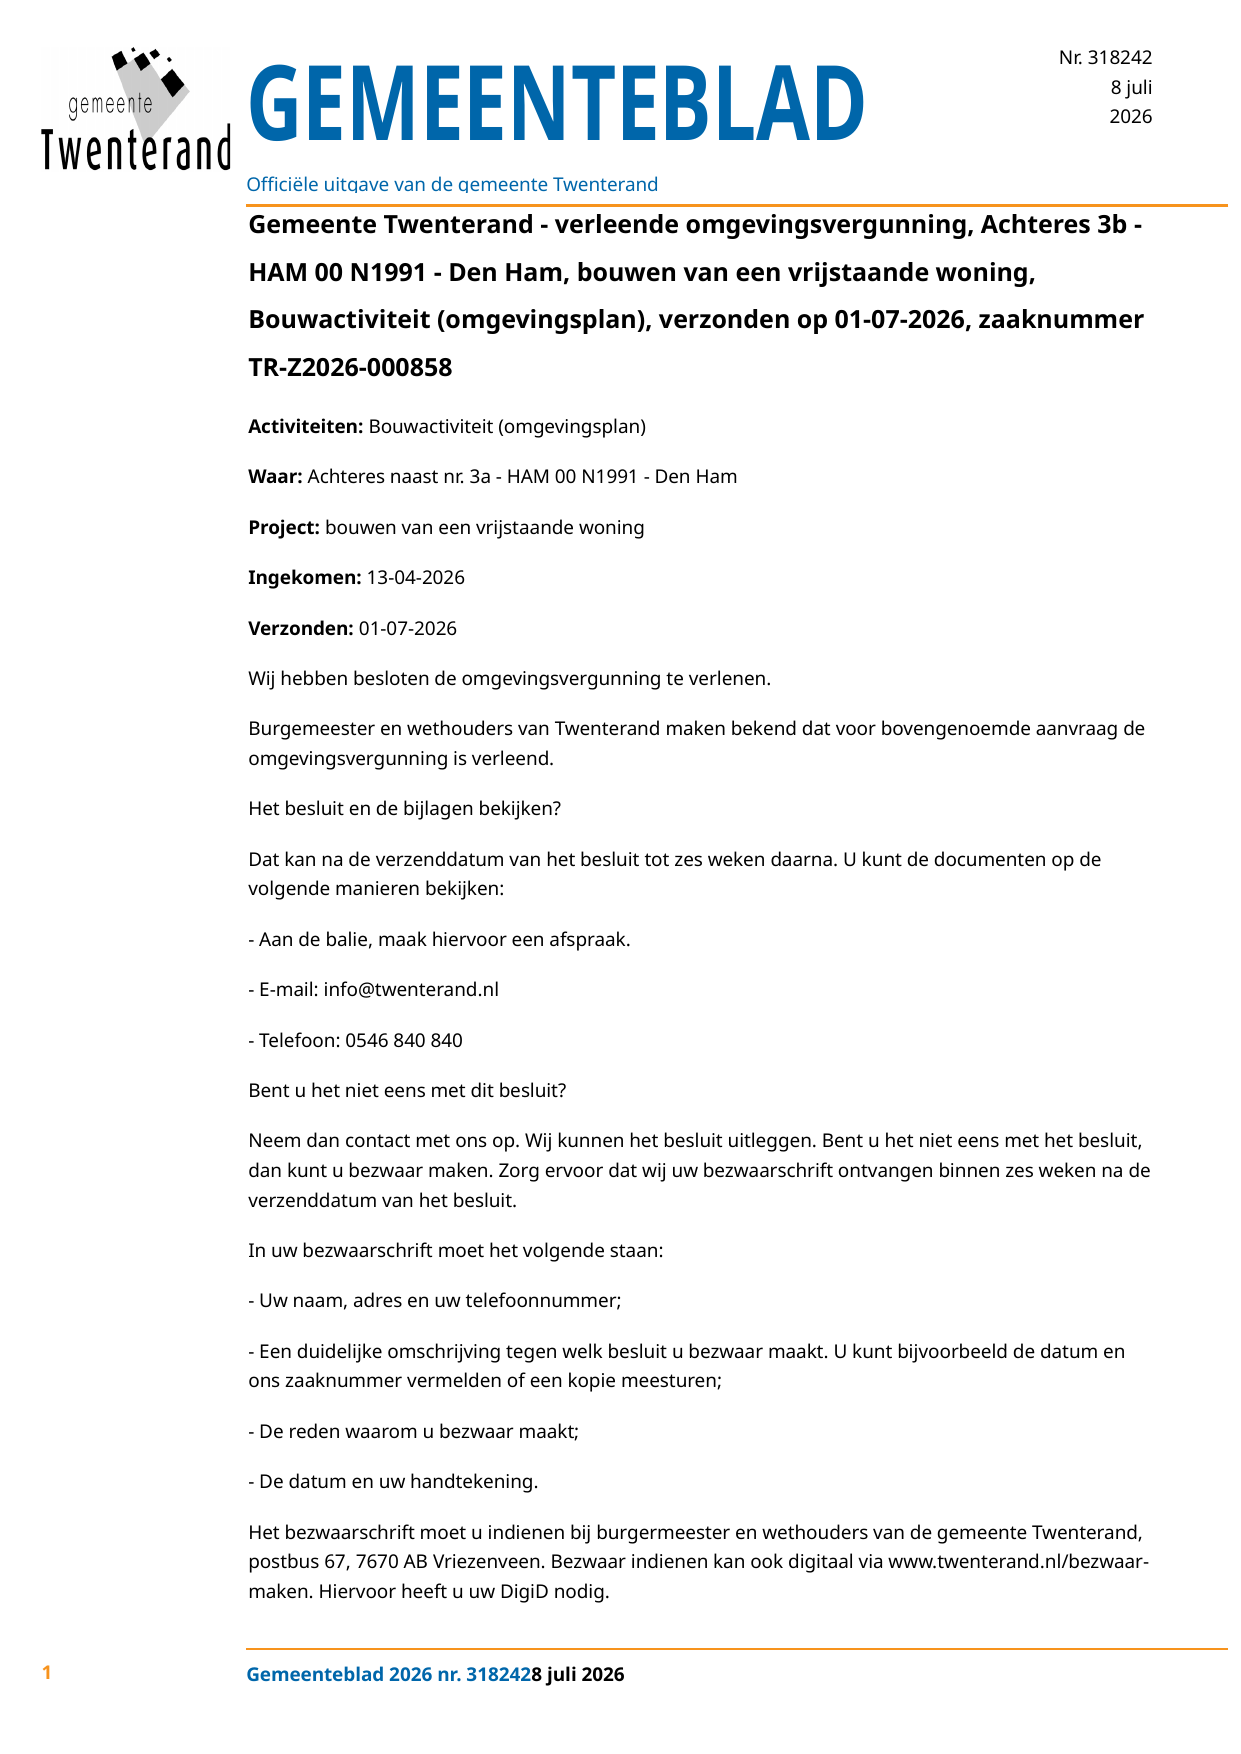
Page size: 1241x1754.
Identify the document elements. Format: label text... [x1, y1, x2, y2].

text - Telefoon: 0546 840 840 [248, 1027, 1152, 1053]
text Wij hebben besloten de omgevingsvergunning te verlenen. [248, 665, 1152, 691]
text - De datum en uw handtekening. [248, 1468, 1152, 1494]
text Project: bouwen van een vrijstaande woning [248, 514, 1152, 540]
text - E-mail: info@twenterand.nl [248, 976, 1152, 1002]
text - Een duidelijke omschrijving tegen welk besluit u bezwaar maakt. U kunt bijvoorbeeld de datum en ons zaaknummer vermelden of een kopie meesturen; [248, 1338, 1152, 1393]
text Gemeente Twenterand - verleende omgevingsvergunning, Achteres 3b - HAM 00 N1991 - Den Ham, bouwen van een vrijstaande woning, Bouwactiviteit (omgevingsplan), verzonden op 01-07-2026, zaaknummer TR-Z2026-000858 [248, 207, 1152, 384]
text Burgemeester en wethouders van Twenterand maken bekend dat voor bovengenoemde aanvraag de omgevingsvergunning is verleend. [248, 716, 1152, 771]
text - Aan de balie, maak hiervoor een afspraak. [248, 926, 1152, 952]
text Neem dan contact met ons op. Wij kunnen het besluit uitleggen. Bent u het niet eens met het besluit, dan kunt u bezwaar maken. Zorg ervoor dat wij uw bezwaarschrift ontvangen binnen zes weken na de verzenddatum van het besluit. [248, 1128, 1152, 1213]
text Bent u het niet eens met dit besluit? [248, 1077, 1152, 1103]
text Ingekomen: 13-04-2026 [248, 564, 1152, 590]
text Waar: Achteres naast nr. 3a - HAM 00 N1991 - Den Ham [248, 463, 1152, 489]
text - De reden waarom u bezwaar maakt; [248, 1418, 1152, 1444]
text In uw bezwaarschrift moet het volgende staan: [248, 1237, 1152, 1263]
text Het bezwaarschrift moet u indienen bij burgermeester en wethouders van de gemeente Twenterand, postbus 67, 7670 AB Vriezenveen. Bezwaar indienen kan ook digitaal via www.twenterand.nl/bezwaar-maken. Hiervoor heeft u uw DigiD nodig. [248, 1519, 1152, 1604]
text - Uw naam, adres en uw telefoonnummer; [248, 1288, 1152, 1313]
text Activiteiten: Bouwactiviteit (omgevingsplan) [248, 413, 1152, 439]
text Verzonden: 01-07-2026 [248, 615, 1152, 641]
text Dat kan na de verzenddatum van het besluit tot zes weken daarna. U kunt de documenten op de volgende manieren bekijken: [248, 846, 1152, 901]
text Het besluit en de bijlagen bekijken? [248, 796, 1152, 821]
picture [41, 47, 231, 172]
